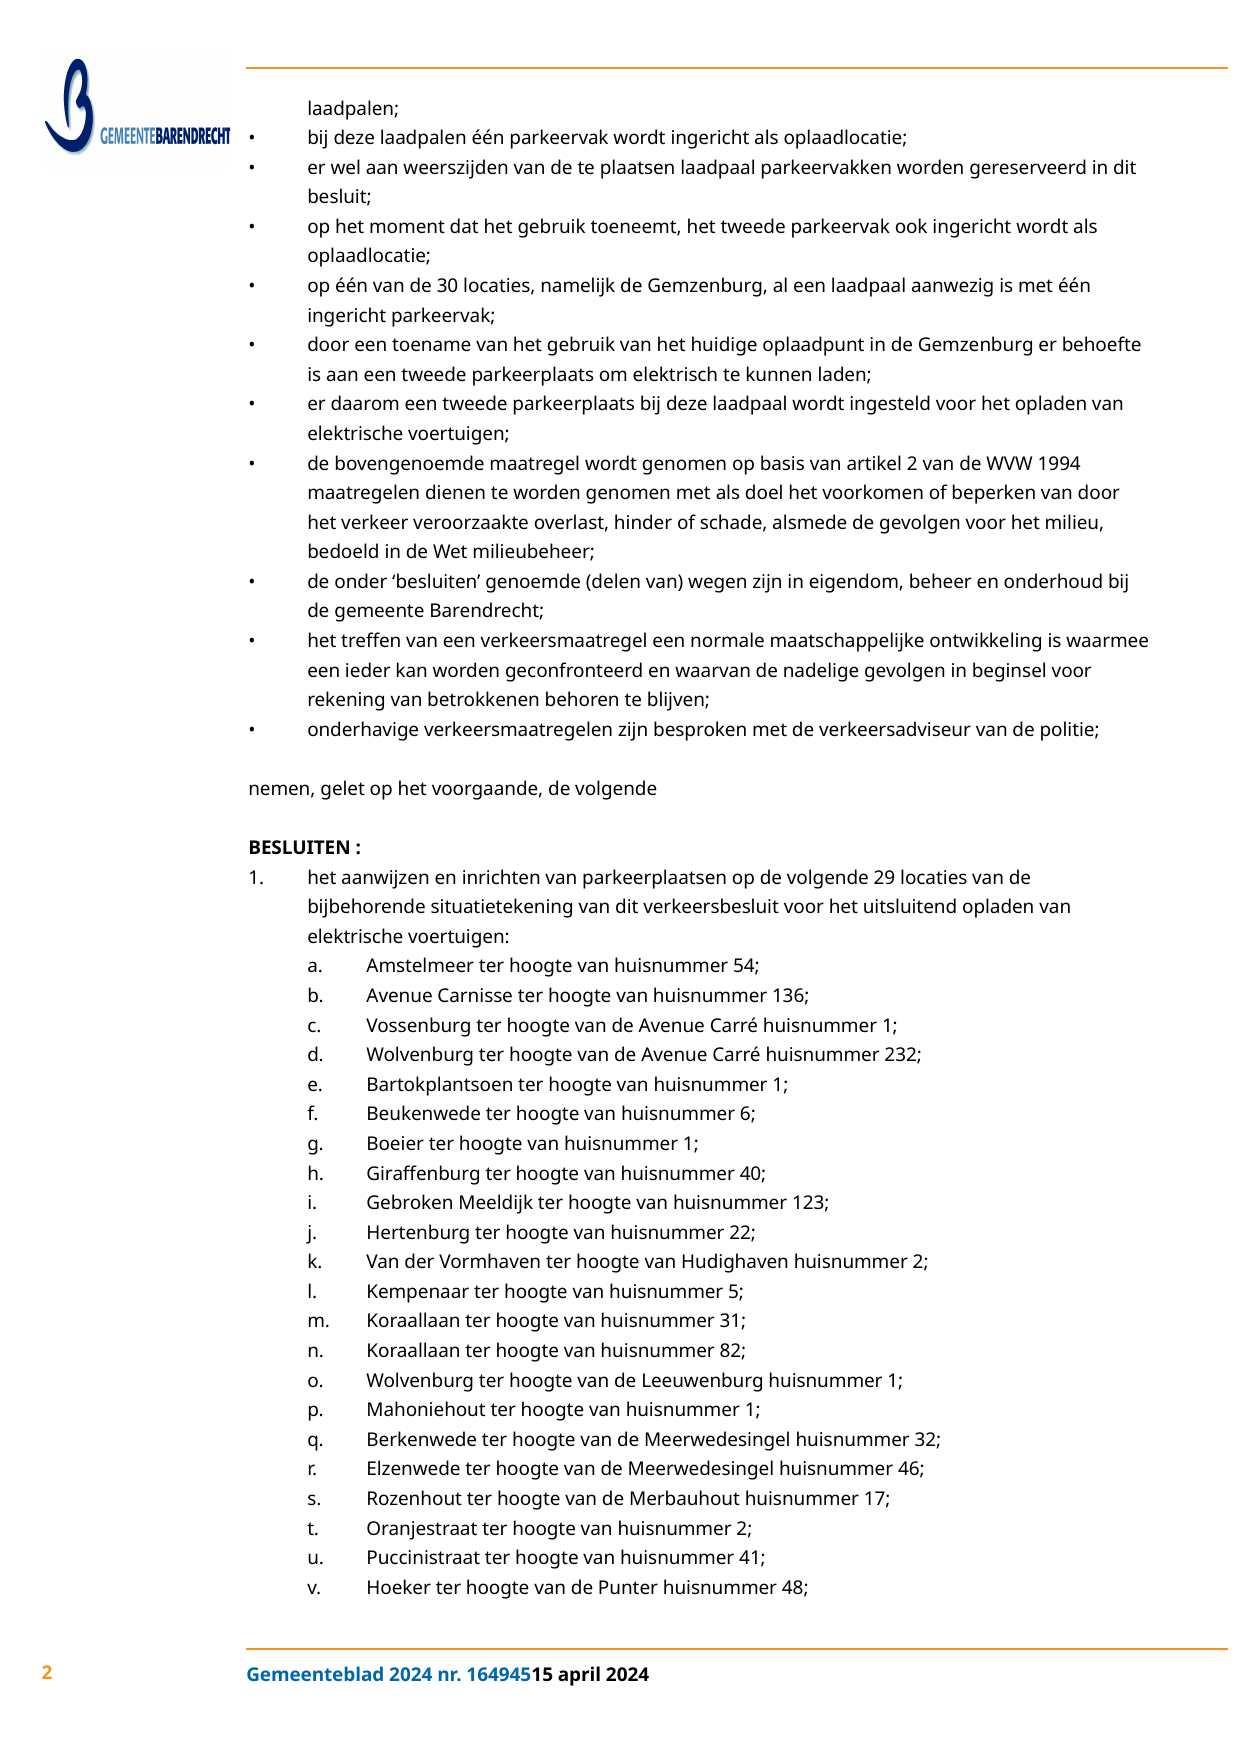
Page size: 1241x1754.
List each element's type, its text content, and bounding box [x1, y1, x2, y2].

list het treffen van een verkeersmaatregel een normale maatschappelijke ontwikkeling is waarmee een ieder kan worden geconfronteerd en waarvan de nadelige gevolgen in beginsel voor rekening van betrokkenen behoren te blijven; [248, 627, 1152, 712]
list onderhavige verkeersmaatregelen zijn besproken met de verkeersadviseur van de politie; [248, 716, 1152, 742]
list Kempenaar ter hoogte van huisnummer 5; [307, 1278, 1152, 1304]
list Rozenhout ter hoogte van de Merbauhout huisnummer 17; [307, 1485, 1152, 1511]
list de onder ‘besluiten’ genoemde (delen van) wegen zijn in eigendom, beheer en onderhoud bij de gemeente Barendrecht; [248, 568, 1152, 623]
list Mahoniehout ter hoogte van huisnummer 1; [307, 1396, 1152, 1422]
list Bartokplantsoen ter hoogte van huisnummer 1; [307, 1071, 1152, 1097]
list Wolvenburg ter hoogte van de Avenue Carré huisnummer 232; [307, 1041, 1152, 1067]
list laadpalen; [248, 95, 1152, 121]
list op één van de 30 locaties, namelijk de Gemzenburg, al een laadpaal aanwezig is met één ingericht parkeervak; [248, 272, 1152, 328]
list bij deze laadpalen één parkeervak wordt ingericht als oplaadlocatie; [248, 124, 1152, 150]
list Koraallaan ter hoogte van huisnummer 82; [307, 1337, 1152, 1363]
text nemen, gelet op het voorgaande, de volgende [248, 775, 1152, 801]
list Berkenwede ter hoogte van de Meerwedesingel huisnummer 32; [307, 1426, 1152, 1452]
text BESLUITEN : [248, 834, 1152, 860]
list Puccinistraat ter hoogte van huisnummer 41; [307, 1544, 1152, 1570]
list Giraffenburg ter hoogte van huisnummer 40; [307, 1160, 1152, 1186]
list Hoeker ter hoogte van de Punter huisnummer 48; [307, 1574, 1152, 1600]
list Van der Vormhaven ter hoogte van Hudighaven huisnummer 2; [307, 1248, 1152, 1274]
list er daarom een tweede parkeerplaats bij deze laadpaal wordt ingesteld voor het opladen van elektrische voertuigen; [248, 391, 1152, 446]
list Koraallaan ter hoogte van huisnummer 31; [307, 1308, 1152, 1333]
list Wolvenburg ter hoogte van de Leeuwenburg huisnummer 1; [307, 1367, 1152, 1393]
list Amstelmeer ter hoogte van huisnummer 54; [307, 953, 1152, 978]
list het aanwijzen en inrichten van parkeerplaatsen op de volgende 29 locaties van de bijbehorende situatietekening van dit verkeersbesluit voor het uitsluitend opladen van elektrische voertuigen: [248, 864, 1152, 949]
list Vossenburg ter hoogte van de Avenue Carré huisnummer 1; [307, 1012, 1152, 1038]
list op het moment dat het gebruik toeneemt, het tweede parkeervak ook ingericht wordt als oplaadlocatie; [248, 213, 1152, 268]
picture [41, 47, 231, 172]
list Hertenburg ter hoogte van huisnummer 22; [307, 1219, 1152, 1245]
list er wel aan weerszijden van de te plaatsen laadpaal parkeervakken worden gereserveerd in dit besluit; [248, 154, 1152, 209]
list Elzenwede ter hoogte van de Meerwedesingel huisnummer 46; [307, 1456, 1152, 1481]
list Oranjestraat ter hoogte van huisnummer 2; [307, 1515, 1152, 1541]
list Boeier ter hoogte van huisnummer 1; [307, 1130, 1152, 1156]
list Gebroken Meeldijk ter hoogte van huisnummer 123; [307, 1189, 1152, 1215]
list de bovengenoemde maatregel wordt genomen op basis van artikel 2 van de WVW 1994 maatregelen dienen te worden genomen met als doel het voorkomen of beperken van door het verkeer veroorzaakte overlast, hinder of schade, alsmede de gevolgen voor het milieu, bedoeld in de Wet milieubeheer; [248, 450, 1152, 564]
list door een toename van het gebruik van het huidige oplaadpunt in de Gemzenburg er behoefte is aan een tweede parkeerplaats om elektrisch te kunnen laden; [248, 331, 1152, 387]
list Avenue Carnisse ter hoogte van huisnummer 136; [307, 982, 1152, 1008]
list Beukenwede ter hoogte van huisnummer 6; [307, 1101, 1152, 1126]
